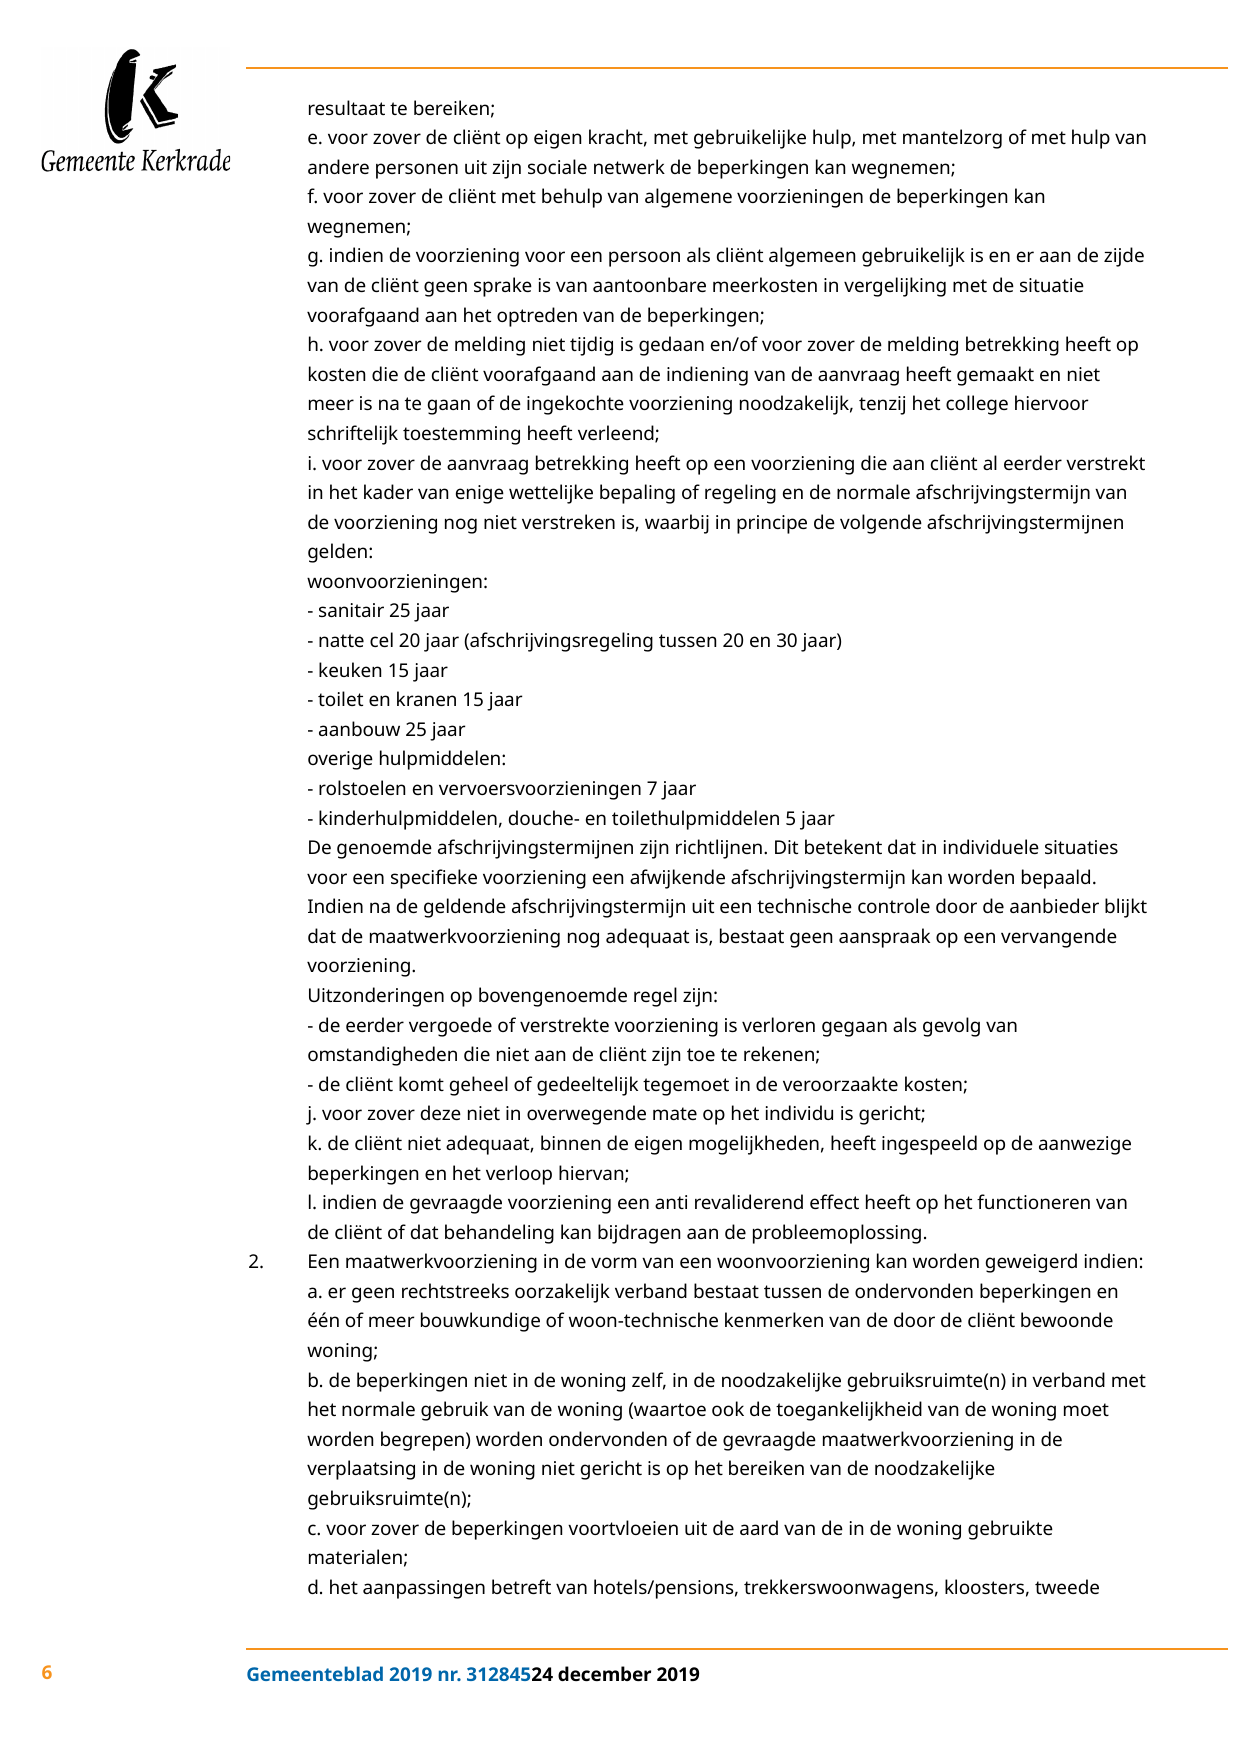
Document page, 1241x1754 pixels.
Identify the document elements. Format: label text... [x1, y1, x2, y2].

list i. voor zover de aanvraag betrekking heeft op een voorziening die aan cliënt al eerder verstrekt in het kader van enige wettelijke bepaling of regeling en de normale afschrijvingstermijn van de voorziening nog niet verstreken is, waarbij in principe de volgende afschrijvingstermijnen gelden: [248, 450, 1152, 564]
list e. voor zover de cliënt op eigen kracht, met gebruikelijke hulp, met mantelzorg of met hulp van andere personen uit zijn sociale netwerk de beperkingen kan wegnemen; [248, 124, 1152, 180]
list - sanitair 25 jaar [248, 598, 1152, 623]
list k. de cliënt niet adequaat, binnen de eigen mogelijkheden, heeft ingespeeld op de aanwezige beperkingen en het verloop hiervan; [248, 1130, 1152, 1186]
list Een maatwerkvoorziening in de vorm van een woonvoorziening kan worden geweigerd indien: [248, 1248, 1152, 1274]
list - rolstoelen en vervoersvoorzieningen 7 jaar [248, 775, 1152, 801]
list - natte cel 20 jaar (afschrijvingsregeling tussen 20 en 30 jaar) [248, 627, 1152, 653]
list woonvoorzieningen: [248, 568, 1152, 594]
list De genoemde afschrijvingstermijnen zijn richtlijnen. Dit betekent dat in individuele situaties voor een specifieke voorziening een afwijkende afschrijvingstermijn kan worden bepaald. Indien na de geldende afschrijvingstermijn uit een technische controle door de aanbieder blijkt dat de maatwerkvoorziening nog adequaat is, bestaat geen aanspraak op een vervangende voorziening. [248, 834, 1152, 978]
list b. de beperkingen niet in de woning zelf, in de noodzakelijke gebruiksruimte(n) in verband met het normale gebruik van de woning (waartoe ook de toegankelijkheid van de woning moet worden begrepen) worden ondervonden of de gevraagde maatwerkvoorziening in de verplaatsing in de woning niet gericht is op het bereiken van de noodzakelijke gebruiksruimte(n); [248, 1367, 1152, 1511]
list - keuken 15 jaar [248, 657, 1152, 683]
list g. indien de voorziening voor een persoon als cliënt algemeen gebruikelijk is en er aan de zijde van de cliënt geen sprake is van aantoonbare meerkosten in vergelijking met de situatie voorafgaand aan het optreden van de beperkingen; [248, 243, 1152, 328]
list f. voor zover de cliënt met behulp van algemene voorzieningen de beperkingen kan wegnemen; [248, 183, 1152, 239]
picture [41, 47, 231, 172]
list - de cliënt komt geheel of gedeeltelijk tegemoet in de veroorzaakte kosten; [248, 1071, 1152, 1097]
list Uitzonderingen op bovengenoemde regel zijn: [248, 982, 1152, 1008]
list - de eerder vergoede of verstrekte voorziening is verloren gegaan als gevolg van omstandigheden die niet aan de cliënt zijn toe te rekenen; [248, 1012, 1152, 1067]
list overige hulpmiddelen: [248, 746, 1152, 771]
list j. voor zover deze niet in overwegende mate op het individu is gericht; [248, 1101, 1152, 1126]
list h. voor zover de melding niet tijdig is gedaan en/of voor zover de melding betrekking heeft op kosten die de cliënt voorafgaand aan de indiening van de aanvraag heeft gemaakt en niet meer is na te gaan of de ingekochte voorziening noodzakelijk, tenzij het college hiervoor schriftelijk toestemming heeft verleend; [248, 331, 1152, 446]
list - aanbouw 25 jaar [248, 716, 1152, 742]
list resultaat te bereiken; [248, 95, 1152, 121]
list l. indien de gevraagde voorziening een anti revaliderend effect heeft op het functioneren van de cliënt of dat behandeling kan bijdragen aan de probleemoplossing. [248, 1189, 1152, 1245]
list - kinderhulpmiddelen, douche- en toilethulpmiddelen 5 jaar [248, 805, 1152, 831]
list d. het aanpassingen betreft van hotels/pensions, trekkerswoonwagens, kloosters, tweede [248, 1574, 1152, 1600]
list c. voor zover de beperkingen voortvloeien uit de aard van de in de woning gebruikte materialen; [248, 1515, 1152, 1570]
list - toilet en kranen 15 jaar [248, 686, 1152, 712]
list a. er geen rechtstreeks oorzakelijk verband bestaat tussen de ondervonden beperkingen en één of meer bouwkundige of woon-technische kenmerken van de door de cliënt bewoonde woning; [248, 1278, 1152, 1363]
